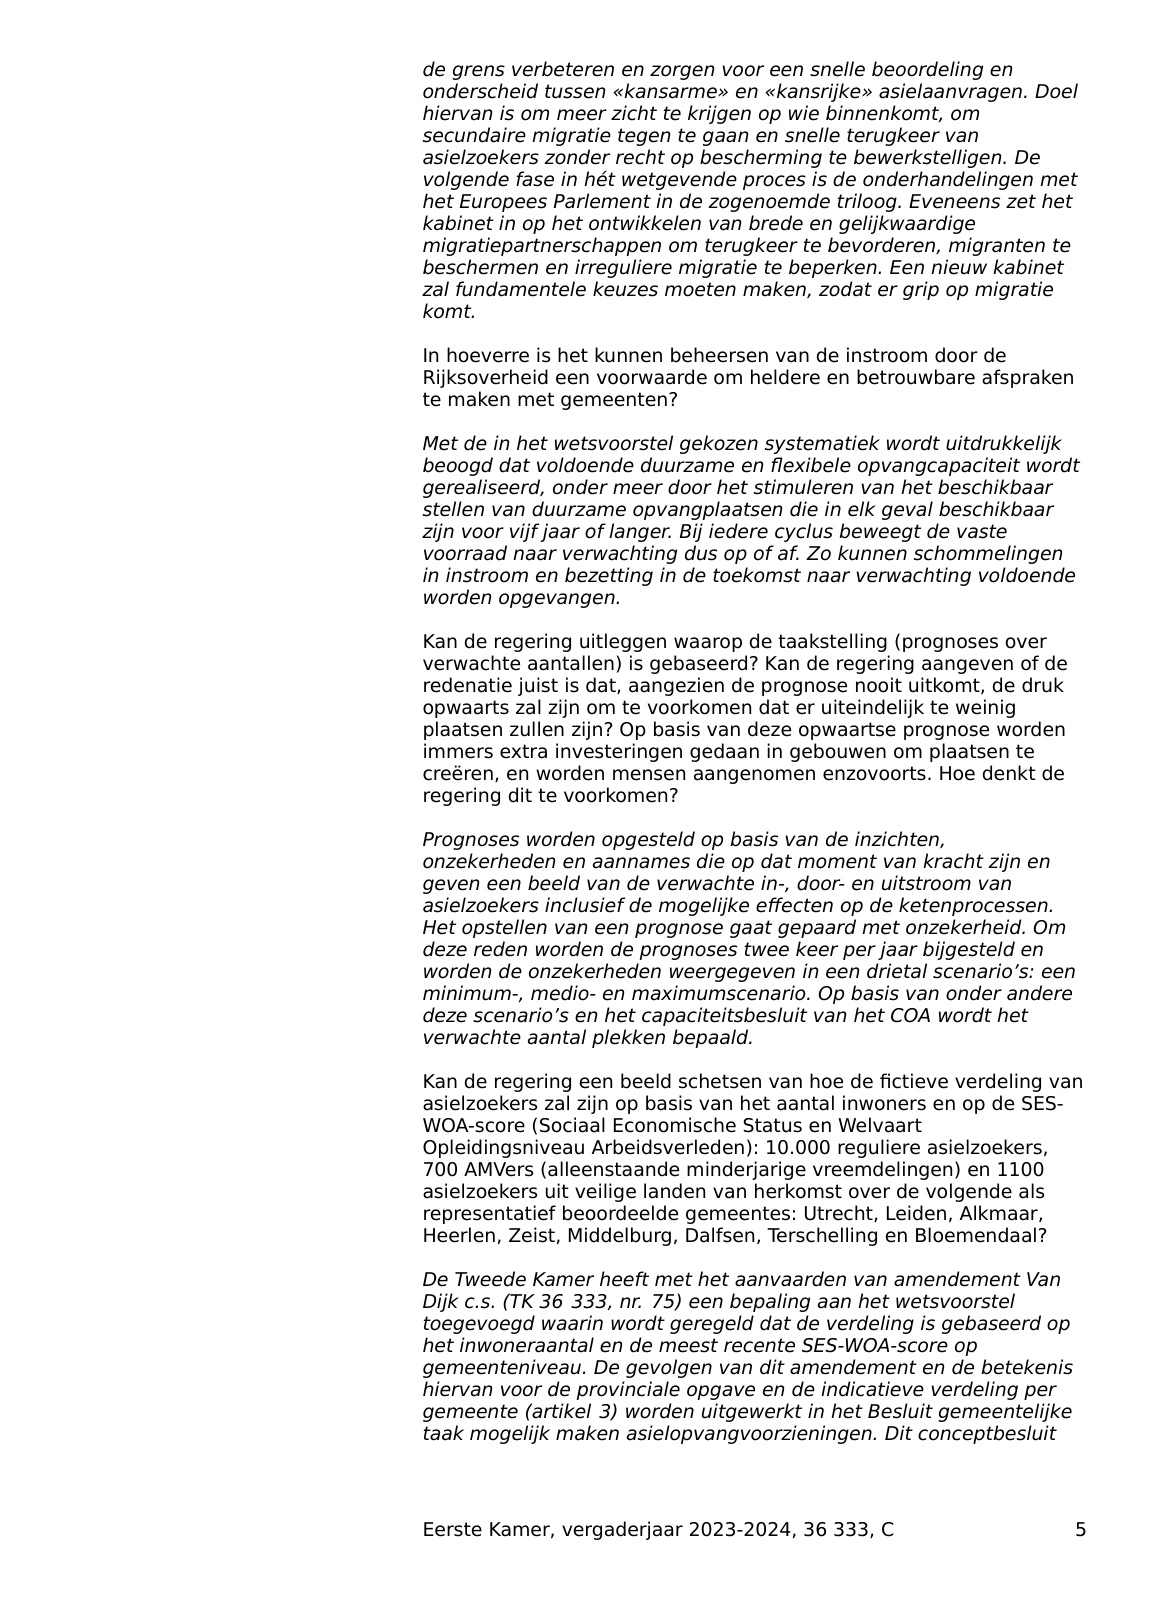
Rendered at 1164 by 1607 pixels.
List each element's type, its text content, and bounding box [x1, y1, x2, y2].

text Kan de regering uitleggen waarop de taakstelling (prognoses over verwachte aantallen) is gebaseerd? Kan de regering aangeven of de redenatie juist is dat, aangezien de prognose nooit uitkomt, de druk opwaarts zal zijn om te voorkomen dat er uiteindelijk te weinig plaatsen zullen zijn? Op basis van deze opwaartse prognose worden immers extra investeringen gedaan in gebouwen om plaatsen te creëren, en worden mensen aangenomen enzovoorts. Hoe denkt de regering dit te voorkomen? [422, 631, 1087, 807]
text Prognoses worden opgesteld op basis van de inzichten, onzekerheden en aannames die op dat moment van kracht zijn en geven een beeld van de verwachte in-, door- en uitstroom van asielzoekers inclusief de mogelijke effecten op de ketenprocessen. Het opstellen van een prognose gaat gepaard met onzekerheid. Om deze reden worden de prognoses twee keer per jaar bijgesteld en worden de onzekerheden weergegeven in een drietal scenario’s: een minimum-, medio- en maximumscenario. Op basis van onder andere deze scenario’s en het capaciteitsbesluit van het COA wordt het verwachte aantal plekken bepaald. [422, 829, 1087, 1049]
text In hoeverre is het kunnen beheersen van de instroom door de Rijksoverheid een voorwaarde om heldere en betrouwbare afspraken te maken met gemeenten? [422, 345, 1087, 411]
text Met de in het wetsvoorstel gekozen systematiek wordt uitdrukkelijk beoogd dat voldoende duurzame en flexibele opvangcapaciteit wordt gerealiseerd, onder meer door het stimuleren van het beschikbaar stellen van duurzame opvangplaatsen die in elk geval beschikbaar zijn voor vijf jaar of langer. Bij iedere cyclus beweegt de vaste voorraad naar verwachting dus op of af. Zo kunnen schommelingen in instroom en bezetting in de toekomst naar verwachting voldoende worden opgevangen. [422, 433, 1087, 609]
text Kan de regering een beeld schetsen van hoe de fictieve verdeling van asielzoekers zal zijn op basis van het aantal inwoners en op de SES-WOA-score (Sociaal Economische Status en Welvaart Opleidingsniveau Arbeidsverleden): 10.000 reguliere asielzoekers, 700 AMVers (alleenstaande minderjarige vreemdelingen) en 1100 asielzoekers uit veilige landen van herkomst over de volgende als representatief beoordeelde gemeentes: Utrecht, Leiden, Alkmaar, Heerlen, Zeist, Middelburg, Dalfsen, Terschelling en Bloemendaal? [422, 1071, 1087, 1247]
text De Tweede Kamer heeft met het aanvaarden van amendement Van Dijk c.s. (TK 36 333, nr. 75) een bepaling aan het wetsvoorstel toegevoegd waarin wordt geregeld dat de verdeling is gebaseerd op het inwoneraantal en de meest recente SES-WOA-score op gemeenteniveau. De gevolgen van dit amendement en de betekenis hiervan voor de provinciale opgave en de indicatieve verdeling per gemeente (artikel 3) worden uitgewerkt in het Besluit gemeentelijke taak mogelijk maken asielopvangvoorzieningen. Dit conceptbesluit [422, 1269, 1087, 1445]
text de grens verbeteren en zorgen voor een snelle beoordeling en onderscheid tussen «kansarme» en «kansrijke» asielaanvragen. Doel hiervan is om meer zicht te krijgen op wie binnenkomt, om secundaire migratie tegen te gaan en snelle terugkeer van asielzoekers zonder recht op bescherming te bewerkstelligen. De volgende fase in hét wetgevende proces is de onderhandelingen met het Europees Parlement in de zogenoemde triloog. Eveneens zet het kabinet in op het ontwikkelen van brede en gelijkwaardige migratiepartnerschappen om terugkeer te bevorderen, migranten te beschermen en irreguliere migratie te beperken. Een nieuw kabinet zal fundamentele keuzes moeten maken, zodat er grip op migratie komt. [422, 59, 1087, 323]
